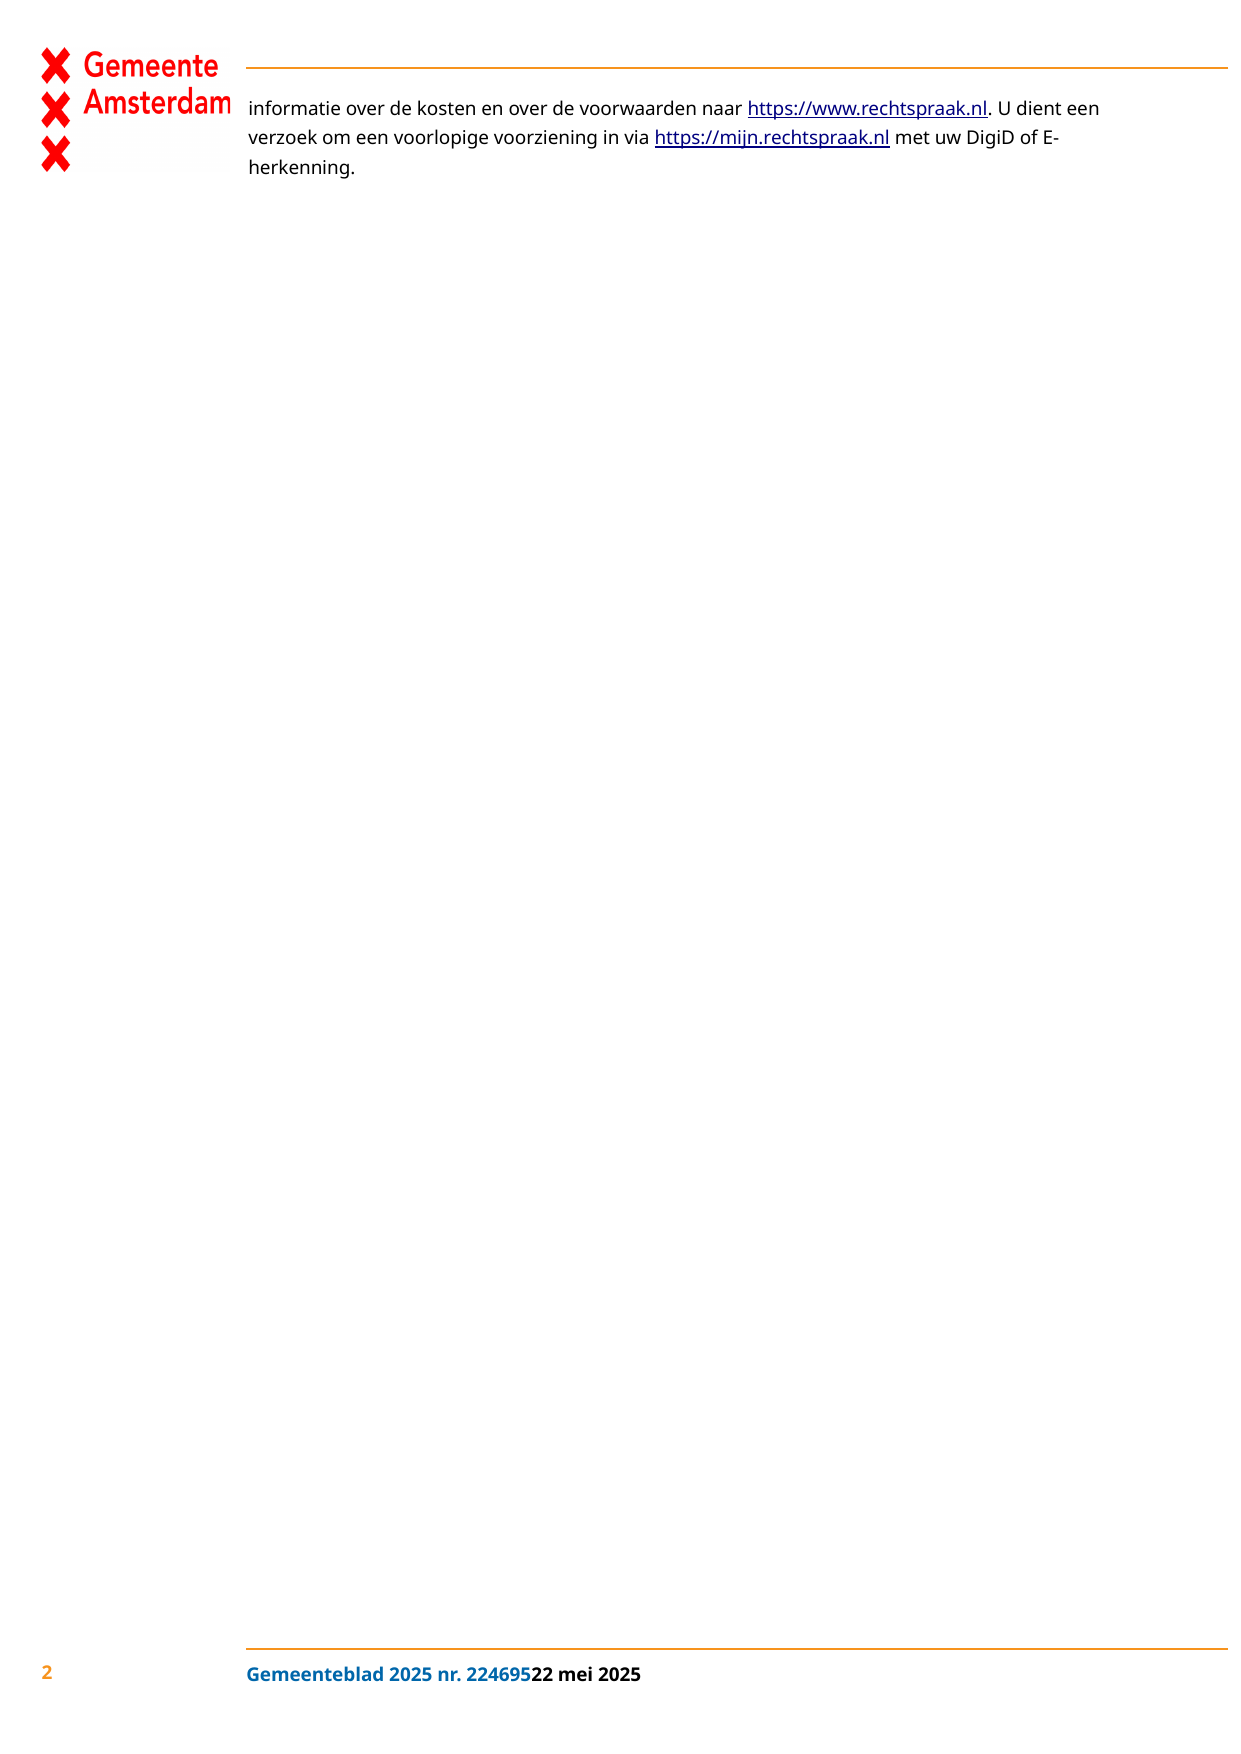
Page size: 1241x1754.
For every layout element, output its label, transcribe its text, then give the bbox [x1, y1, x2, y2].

picture [41, 47, 231, 172]
text informatie over de kosten en over de voorwaarden naar https://www.rechtspraak.nl. U dient een verzoek om een voorlopige voorziening in via https://mijn.rechtspraak.nl met uw DigiD of E-herkenning. [248, 95, 1152, 180]
